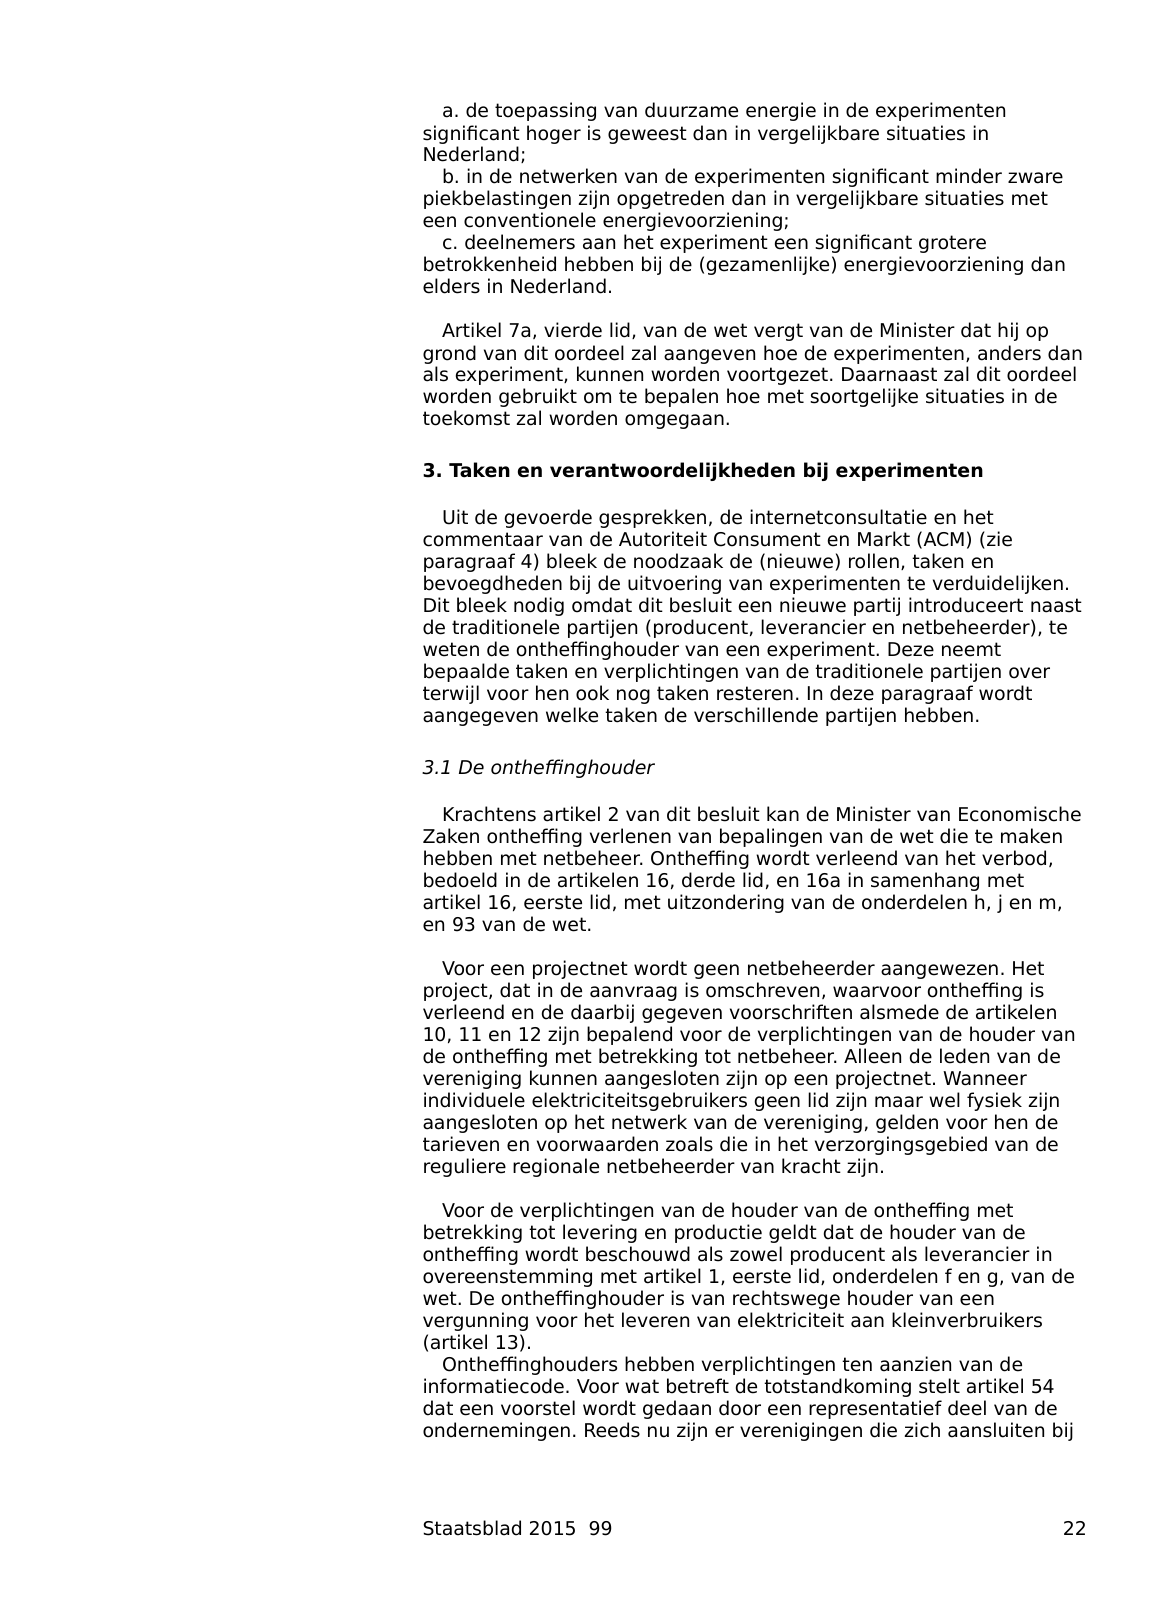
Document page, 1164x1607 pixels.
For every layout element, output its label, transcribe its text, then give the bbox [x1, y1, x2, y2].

text b. in de netwerken van de experimenten significant minder zware piekbelastingen zijn opgetreden dan in vergelijkbare situaties met een conventionele energievoorziening; [422, 166, 1087, 232]
subtitle 3.1 De ontheffinghouder [422, 757, 1087, 779]
text Ontheffinghouders hebben verplichtingen ten aanzien van de informatiecode. Voor wat betreft de totstandkoming stelt artikel 54 dat een voorstel wordt gedaan door een representatief deel van de ondernemingen. Reeds nu zijn er verenigingen die zich aansluiten bij [422, 1354, 1087, 1442]
text Voor een projectnet wordt geen netbeheerder aangewezen. Het project, dat in de aanvraag is omschreven, waarvoor ontheffing is verleend en de daarbij gegeven voorschriften alsmede de artikelen 10, 11 en 12 zijn bepalend voor de verplichtingen van de houder van de ontheffing met betrekking tot netbeheer. Alleen de leden van de vereniging kunnen aangesloten zijn op een projectnet. Wanneer individuele elektriciteitsgebruikers geen lid zijn maar wel fysiek zijn aangesloten op het netwerk van de vereniging, gelden voor hen de tarieven en voorwaarden zoals die in het verzorgingsgebied van de reguliere regionale netbeheerder van kracht zijn. [422, 958, 1087, 1178]
text Uit de gevoerde gesprekken, de internetconsultatie en het commentaar van de Autoriteit Consument en Markt (ACM) (zie paragraaf 4) bleek de noodzaak de (nieuwe) rollen, taken en bevoegdheden bij de uitvoering van experimenten te verduidelijken. Dit bleek nodig omdat dit besluit een nieuwe partij introduceert naast de traditionele partijen (producent, leverancier en netbeheerder), te weten de ontheffinghouder van een experiment. Deze neemt bepaalde taken en verplichtingen van de traditionele partijen over terwijl voor hen ook nog taken resteren. In deze paragraaf wordt aangegeven welke taken de verschillende partijen hebben. [422, 507, 1087, 727]
text Voor de verplichtingen van de houder van de ontheffing met betrekking tot levering en productie geldt dat de houder van de ontheffing wordt beschouwd als zowel producent als leverancier in overeenstemming met artikel 1, eerste lid, onderdelen f en g, van de wet. De ontheffinghouder is van rechtswege houder van een vergunning voor het leveren van elektriciteit aan kleinverbruikers (artikel 13). [422, 1200, 1087, 1354]
text Krachtens artikel 2 van dit besluit kan de Minister van Economische Zaken ontheffing verlenen van bepalingen van de wet die te maken hebben met netbeheer. Ontheffing wordt verleend van het verbod, bedoeld in de artikelen 16, derde lid, en 16a in samenhang met artikel 16, eerste lid, met uitzondering van de onderdelen h, j en m, en 93 van de wet. [422, 804, 1087, 936]
text a. de toepassing van duurzame energie in de experimenten significant hoger is geweest dan in vergelijkbare situaties in Nederland; [422, 100, 1087, 166]
subtitle 3. Taken en verantwoordelijkheden bij experimenten [422, 460, 1087, 482]
text Artikel 7a, vierde lid, van de wet vergt van de Minister dat hij op grond van dit oordeel zal aangeven hoe de experimenten, anders dan als experiment, kunnen worden voortgezet. Daarnaast zal dit oordeel worden gebruikt om te bepalen hoe met soortgelijke situaties in de toekomst zal worden omgegaan. [422, 320, 1087, 430]
text c. deelnemers aan het experiment een significant grotere betrokkenheid hebben bij de (gezamenlijke) energievoorziening dan elders in Nederland. [422, 232, 1087, 298]
